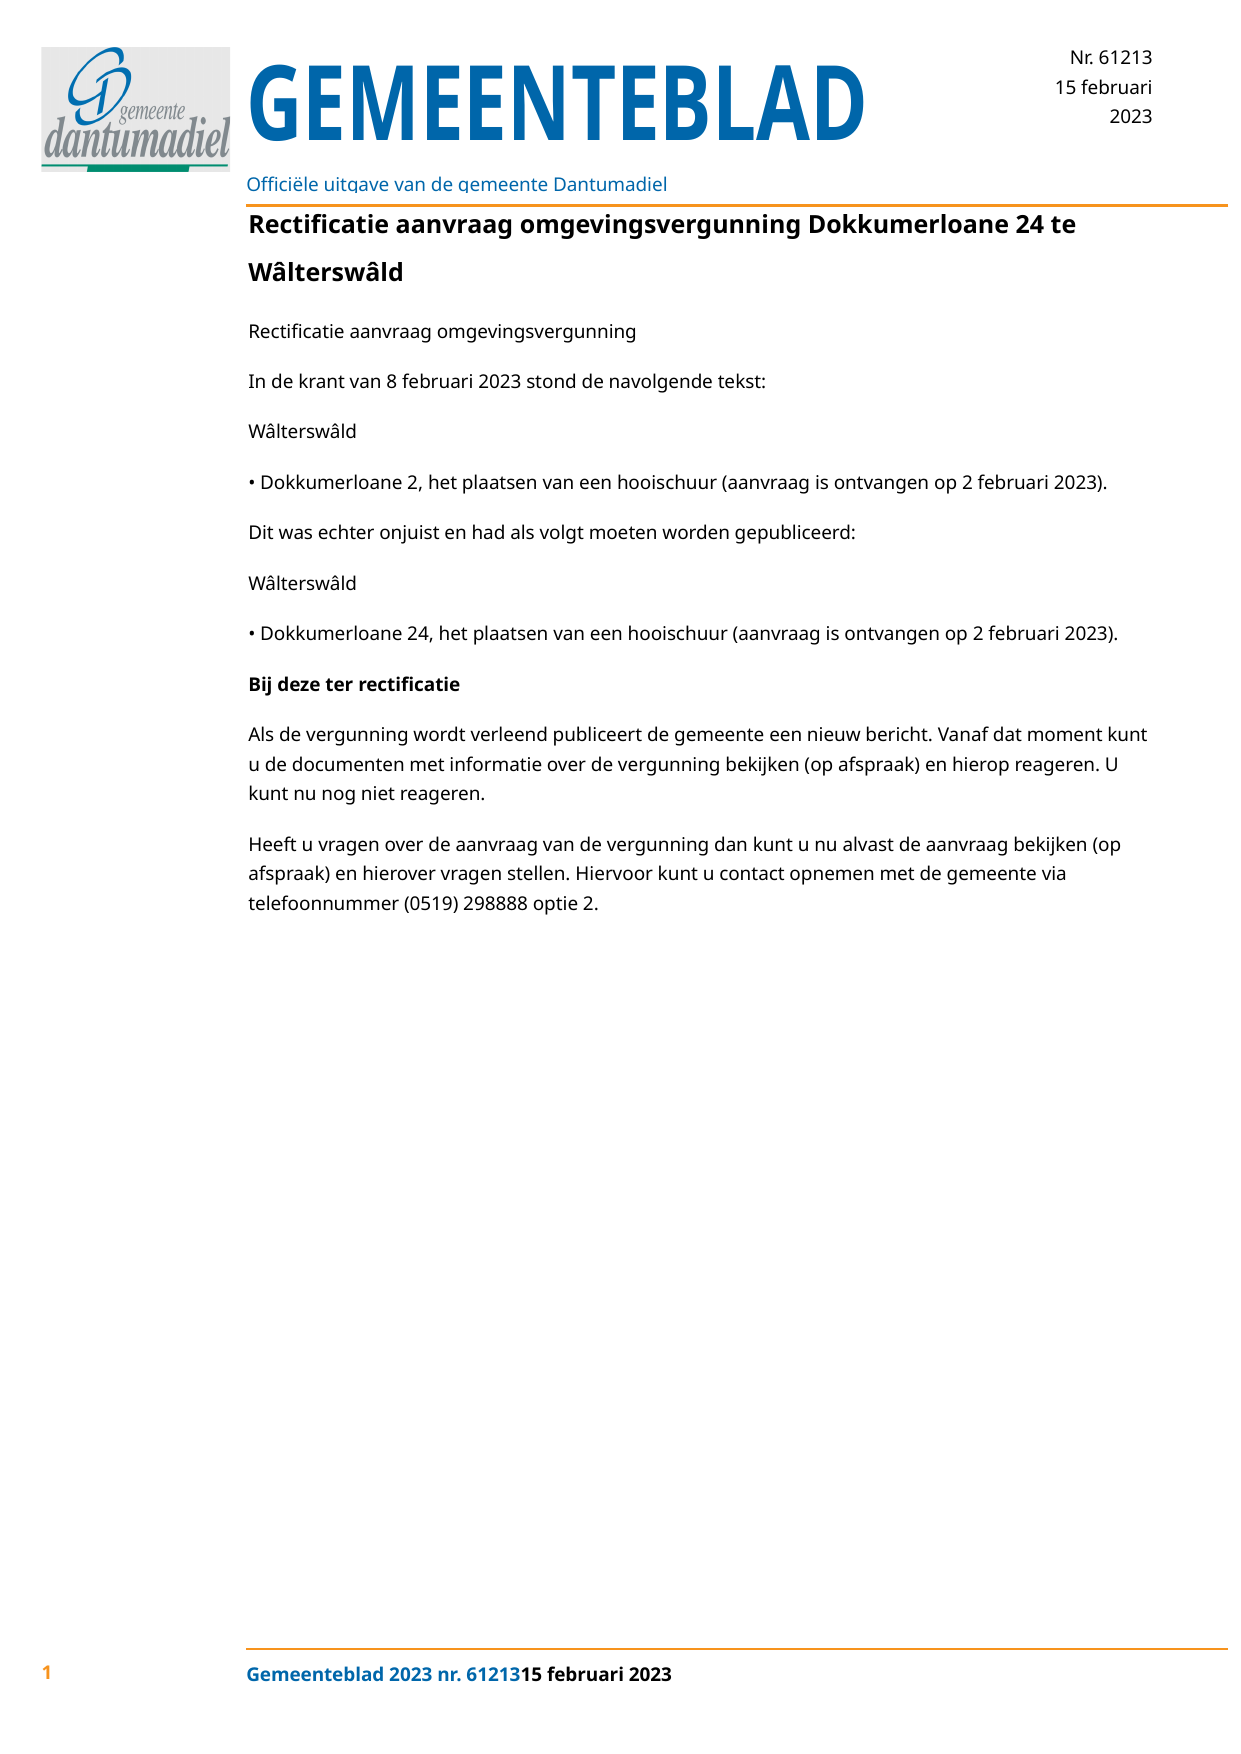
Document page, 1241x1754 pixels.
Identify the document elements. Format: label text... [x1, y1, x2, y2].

text Dit was echter onjuist en had als volgt moeten worden gepubliceerd: [248, 519, 1152, 545]
text • Dokkumerloane 2, het plaatsen van een hooischuur (aanvraag is ontvangen op 2 februari 2023). [248, 469, 1152, 495]
text In de krant van 8 februari 2023 stond de navolgende tekst: [248, 368, 1152, 394]
text • Dokkumerloane 24, het plaatsen van een hooischuur (aanvraag is ontvangen op 2 februari 2023). [248, 620, 1152, 646]
text Rectificatie aanvraag omgevingsvergunning Dokkumerloane 24 te Wâlterswâld [248, 207, 1152, 288]
text Bij deze ter rectificatie [248, 671, 1152, 697]
text Wâlterswâld [248, 570, 1152, 596]
text Wâlterswâld [248, 419, 1152, 444]
picture [41, 47, 231, 172]
text Als de vergunning wordt verleend publiceert de gemeente een nieuw bericht. Vanaf dat moment kunt u de documenten met informatie over de vergunning bekijken (op afspraak) en hierop reageren. U kunt nu nog niet reageren. [248, 721, 1152, 806]
text Heeft u vragen over de aanvraag van de vergunning dan kunt u nu alvast de aanvraag bekijken (op afspraak) en hierover vragen stellen. Hiervoor kunt u contact opnemen met de gemeente via telefoonnummer (0519) 298888 optie 2. [248, 831, 1152, 916]
text Rectificatie aanvraag omgevingsvergunning [248, 318, 1152, 344]
